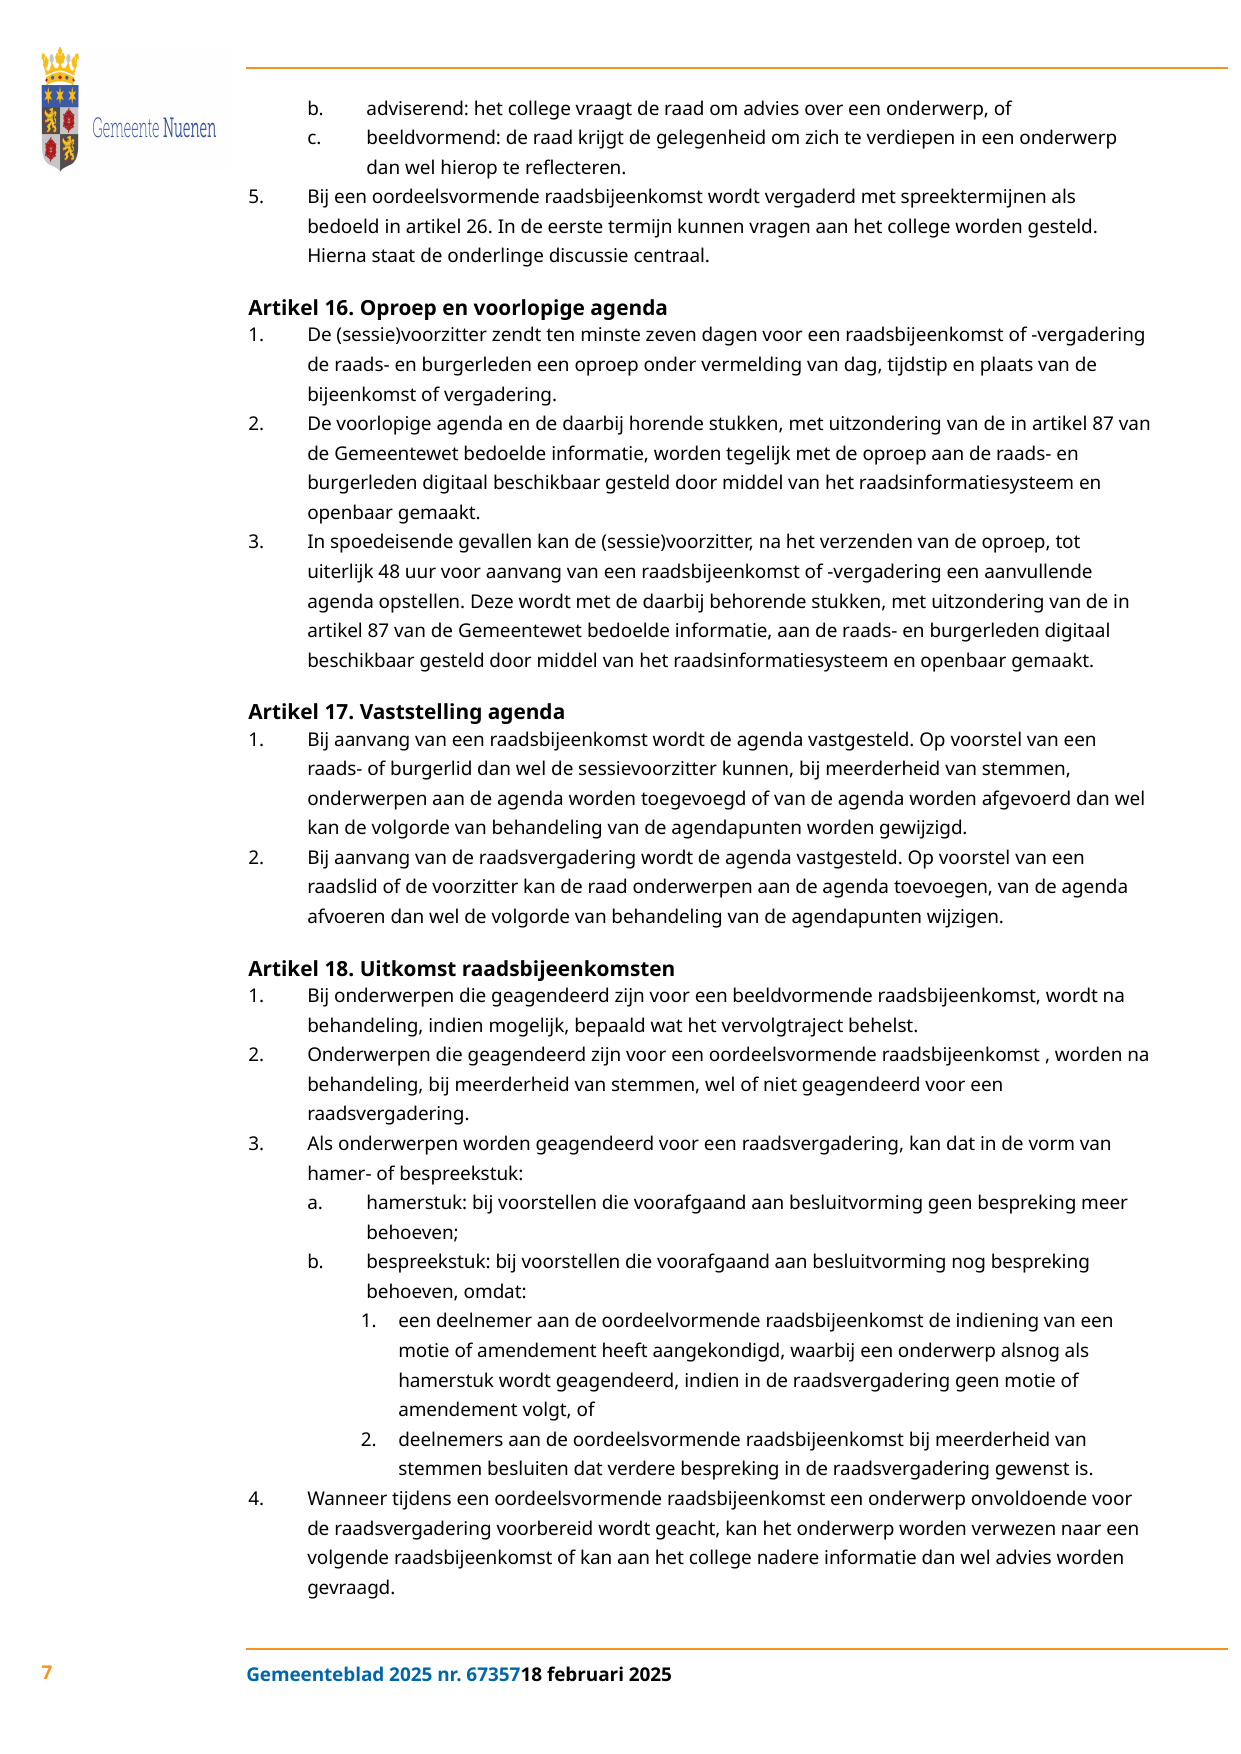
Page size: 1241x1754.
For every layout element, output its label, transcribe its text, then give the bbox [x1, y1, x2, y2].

list Bij aanvang van de raadsvergadering wordt de agenda vastgesteld. Op voorstel van een raadslid of de voorzitter kan de raad onderwerpen aan de agenda toevoegen, van de agenda afvoeren dan wel de volgorde van behandeling van de agendapunten wijzigen. [248, 844, 1152, 929]
list Bij een oordeelsvormende raadsbijeenkomst wordt vergaderd met spreektermijnen als bedoeld in artikel 26. In de eerste termijn kunnen vragen aan het college worden gesteld. Hierna staat de onderlinge discussie centraal. [248, 183, 1152, 268]
text Artikel 17. Vaststelling agenda [248, 697, 1152, 726]
text Artikel 16. Oproep en voorlopige agenda [248, 293, 1152, 322]
list In spoedeisende gevallen kan de (sessie)voorzitter, na het verzenden van de oproep, tot uiterlijk 48 uur voor aanvang van een raadsbijeenkomst of -vergadering een aanvullende agenda opstellen. Deze wordt met de daarbij behorende stukken, met uitzondering van de in artikel 87 van de Gemeentewet bedoelde informatie, aan de raads- en burgerleden digitaal beschikbaar gesteld door middel van het raadsinformatiesysteem en openbaar gemaakt. [248, 529, 1152, 673]
picture [41, 47, 231, 172]
list Als onderwerpen worden geagendeerd voor een raadsvergadering, kan dat in de vorm van hamer- of bespreekstuk: [248, 1130, 1152, 1185]
list Wanneer tijdens een oordeelsvormende raadsbijeenkomst een onderwerp onvoldoende voor de raadsvergadering voorbereid wordt geacht, kan het onderwerp worden verwezen naar een volgende raadsbijeenkomst of kan aan het college nadere informatie dan wel advies worden gevraagd. [248, 1485, 1152, 1599]
list beeldvormend: de raad krijgt de gelegenheid om zich te verdiepen in een onderwerp dan wel hierop te reflecteren. [307, 124, 1152, 180]
list een deelnemer aan de oordeelvormende raadsbijeenkomst de indiening van een motie of amendement heeft aangekondigd, waarbij een onderwerp alsnog als hamerstuk wordt geagendeerd, indien in de raadsvergadering geen motie of amendement volgt, of [361, 1308, 1152, 1422]
list Bij aanvang van een raadsbijeenkomst wordt de agenda vastgesteld. Op voorstel van een raads- of burgerlid dan wel de sessievoorzitter kunnen, bij meerderheid van stemmen, onderwerpen aan de agenda worden toegevoegd of van de agenda worden afgevoerd dan wel kan de volgorde van behandeling van de agendapunten worden gewijzigd. [248, 726, 1152, 840]
list De voorlopige agenda en de daarbij horende stukken, met uitzondering van de in artikel 87 van de Gemeentewet bedoelde informatie, worden tegelijk met de oproep aan de raads- en burgerleden digitaal beschikbaar gesteld door middel van het raadsinformatiesysteem en openbaar gemaakt. [248, 410, 1152, 525]
list adviserend: het college vraagt de raad om advies over een onderwerp, of [307, 95, 1152, 121]
list bespreekstuk: bij voorstellen die voorafgaand aan besluitvorming nog bespreking behoeven, omdat: [307, 1248, 1152, 1304]
list Onderwerpen die geagendeerd zijn voor een oordeelsvormende raadsbijeenkomst , worden na behandeling, bij meerderheid van stemmen, wel of niet geagendeerd voor een raadsvergadering. [248, 1041, 1152, 1126]
text Artikel 18. Uitkomst raadsbijeenkomsten [248, 954, 1152, 982]
list Bij onderwerpen die geagendeerd zijn voor een beeldvormende raadsbijeenkomst, wordt na behandeling, indien mogelijk, bepaald wat het vervolgtraject behelst. [248, 982, 1152, 1037]
list deelnemers aan de oordeelsvormende raadsbijeenkomst bij meerderheid van stemmen besluiten dat verdere bespreking in de raadsvergadering gewenst is. [361, 1426, 1152, 1481]
list hamerstuk: bij voorstellen die voorafgaand aan besluitvorming geen bespreking meer behoeven; [307, 1189, 1152, 1244]
list De (sessie)voorzitter zendt ten minste zeven dagen voor een raadsbijeenkomst of -vergadering de raads- en burgerleden een oproep onder vermelding van dag, tijdstip en plaats van de bijeenkomst of vergadering. [248, 322, 1152, 406]
